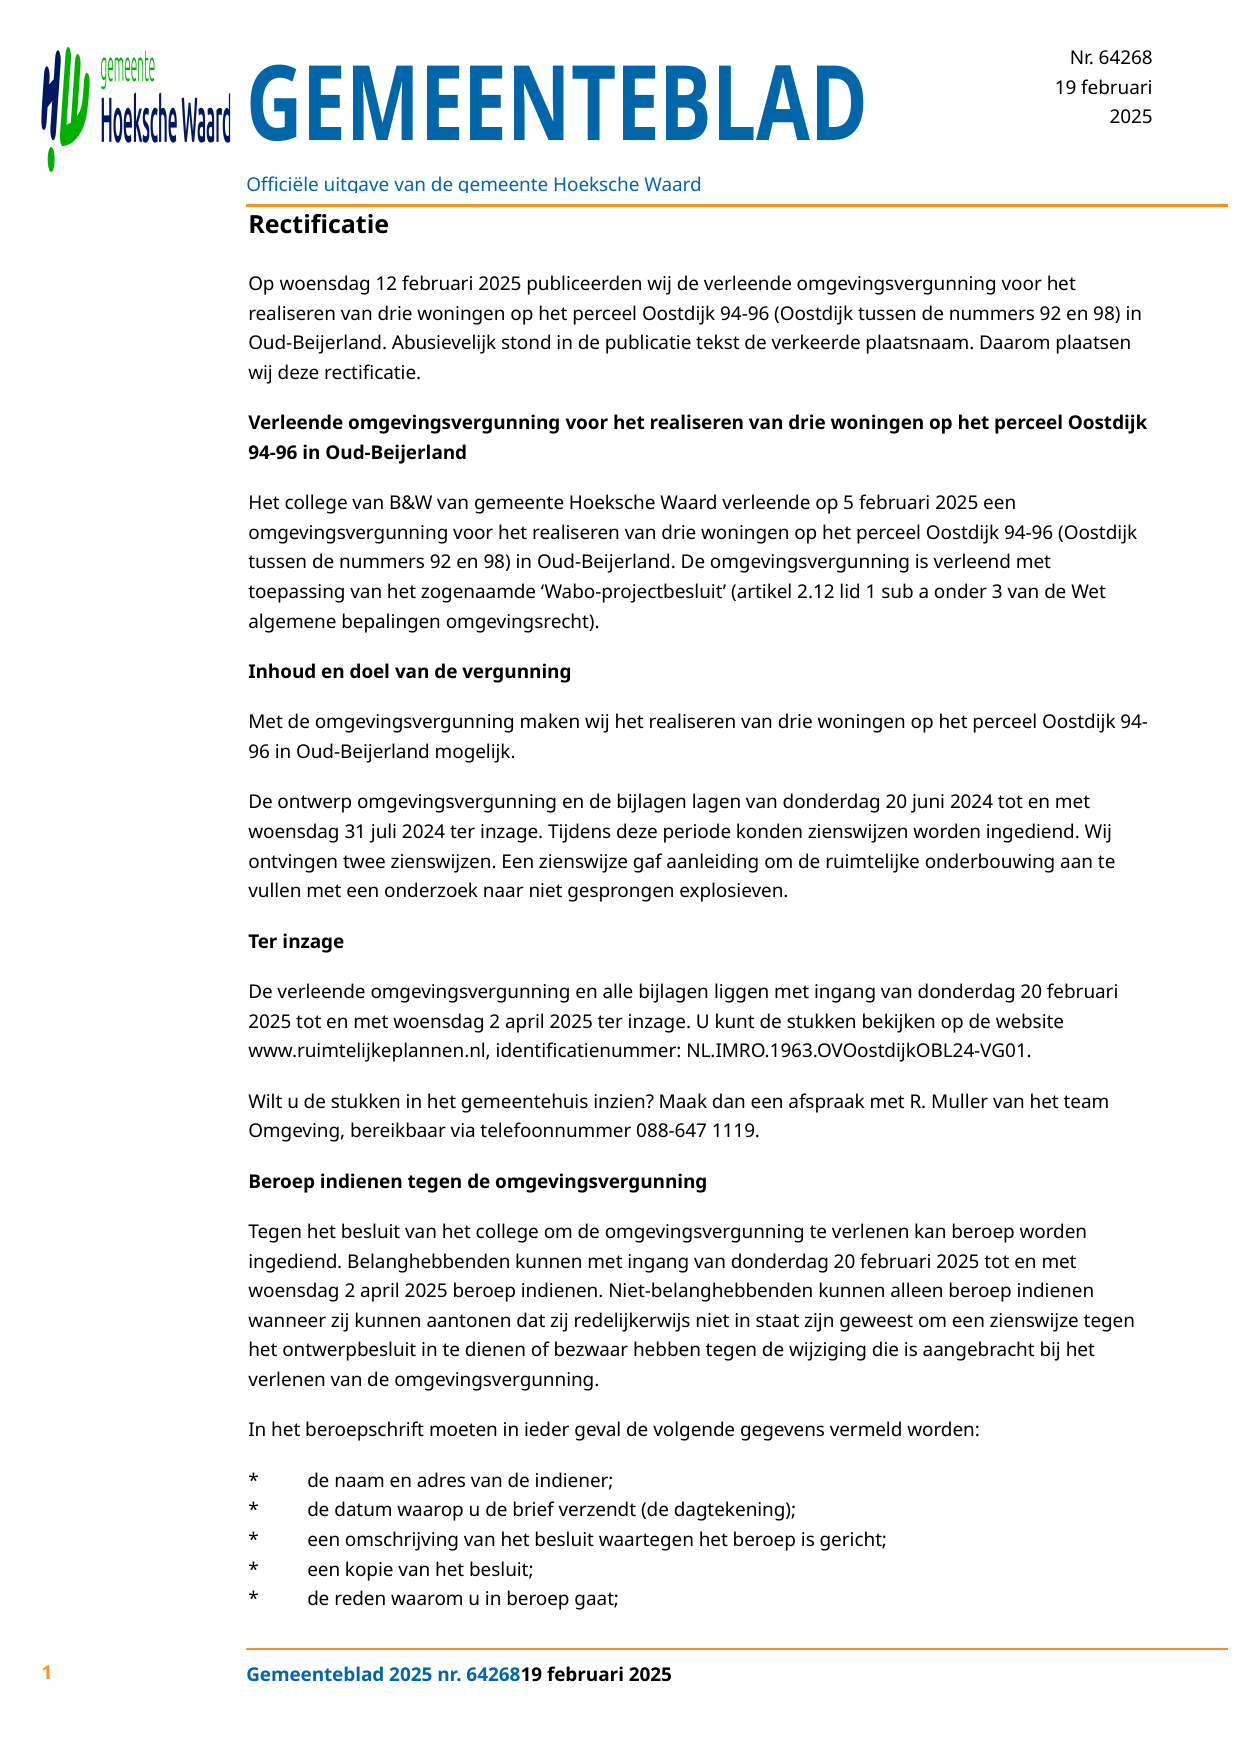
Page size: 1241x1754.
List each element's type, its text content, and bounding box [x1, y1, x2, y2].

text De verleende omgevingsvergunning en alle bijlagen liggen met ingang van donderdag 20 februari 2025 tot en met woensdag 2 april 2025 ter inzage. U kunt de stukken bekijken op de website www.ruimtelijkeplannen.nl, identificatienummer: NL.IMRO.1963.OVOostdijkOBL24-VG01. [248, 978, 1152, 1063]
list de reden waarom u in beroep gaat; [248, 1585, 1152, 1611]
text Verleende omgevingsvergunning voor het realiseren van drie woningen op het perceel Oostdijk 94-96 in Oud-Beijerland [248, 409, 1152, 465]
text Inhoud en doel van de vergunning [248, 658, 1152, 684]
text Rectificatie [248, 207, 1152, 241]
text Tegen het besluit van het college om de omgevingsvergunning te verlenen kan beroep worden ingediend. Belanghebbenden kunnen met ingang van donderdag 20 februari 2025 tot en met woensdag 2 april 2025 beroep indienen. Niet-belanghebbenden kunnen alleen beroep indienen wanneer zij kunnen aantonen dat zij redelijkerwijs niet in staat zijn geweest om een zienswijze tegen het ontwerpbesluit in te dienen of bezwaar hebben tegen de wijziging die is aangebracht bij het verlenen van de omgevingsvergunning. [248, 1218, 1152, 1392]
picture [41, 47, 231, 172]
text Ter inzage [248, 928, 1152, 953]
text De ontwerp omgevingsvergunning en de bijlagen lagen van donderdag 20 juni 2024 tot en met woensdag 31 juli 2024 ter inzage. Tijdens deze periode konden zienswijzen worden ingediend. Wij ontvingen twee zienswijzen. Een zienswijze gaf aanleiding om de ruimtelijke onderbouwing aan te vullen met een onderzoek naar niet gesprongen explosieven. [248, 789, 1152, 903]
text Met de omgevingsvergunning maken wij het realiseren van drie woningen op het perceel Oostdijk 94-96 in Oud-Beijerland mogelijk. [248, 709, 1152, 764]
list de naam en adres van de indiener; [248, 1467, 1152, 1493]
text Het college van B&W van gemeente Hoeksche Waard verleende op 5 februari 2025 een omgevingsvergunning voor het realiseren van drie woningen op het perceel Oostdijk 94-96 (Oostdijk tussen de nummers 92 en 98) in Oud-Beijerland. De omgevingsvergunning is verleend met toepassing van het zogenaamde ‘Wabo-projectbesluit’ (artikel 2.12 lid 1 sub a onder 3 van de Wet algemene bepalingen omgevingsrecht). [248, 489, 1152, 633]
text Beroep indienen tegen de omgevingsvergunning [248, 1168, 1152, 1193]
list een omschrijving van het besluit waartegen het beroep is gericht; [248, 1526, 1152, 1552]
list een kopie van het besluit; [248, 1556, 1152, 1581]
text Op woensdag 12 februari 2025 publiceerden wij de verleende omgevingsvergunning voor het realiseren van drie woningen op het perceel Oostdijk 94-96 (Oostdijk tussen de nummers 92 en 98) in Oud-Beijerland. Abusievelijk stond in de publicatie tekst de verkeerde plaatsnaam. Daarom plaatsen wij deze rectificatie. [248, 270, 1152, 385]
text Wilt u de stukken in het gemeentehuis inzien? Maak dan een afspraak met R. Muller van het team Omgeving, bereikbaar via telefoonnummer 088-647 1119. [248, 1088, 1152, 1143]
list de datum waarop u de brief verzendt (de dagtekening); [248, 1497, 1152, 1522]
text In het beroepschrift moeten in ieder geval de volgende gegevens vermeld worden: [248, 1417, 1152, 1442]
